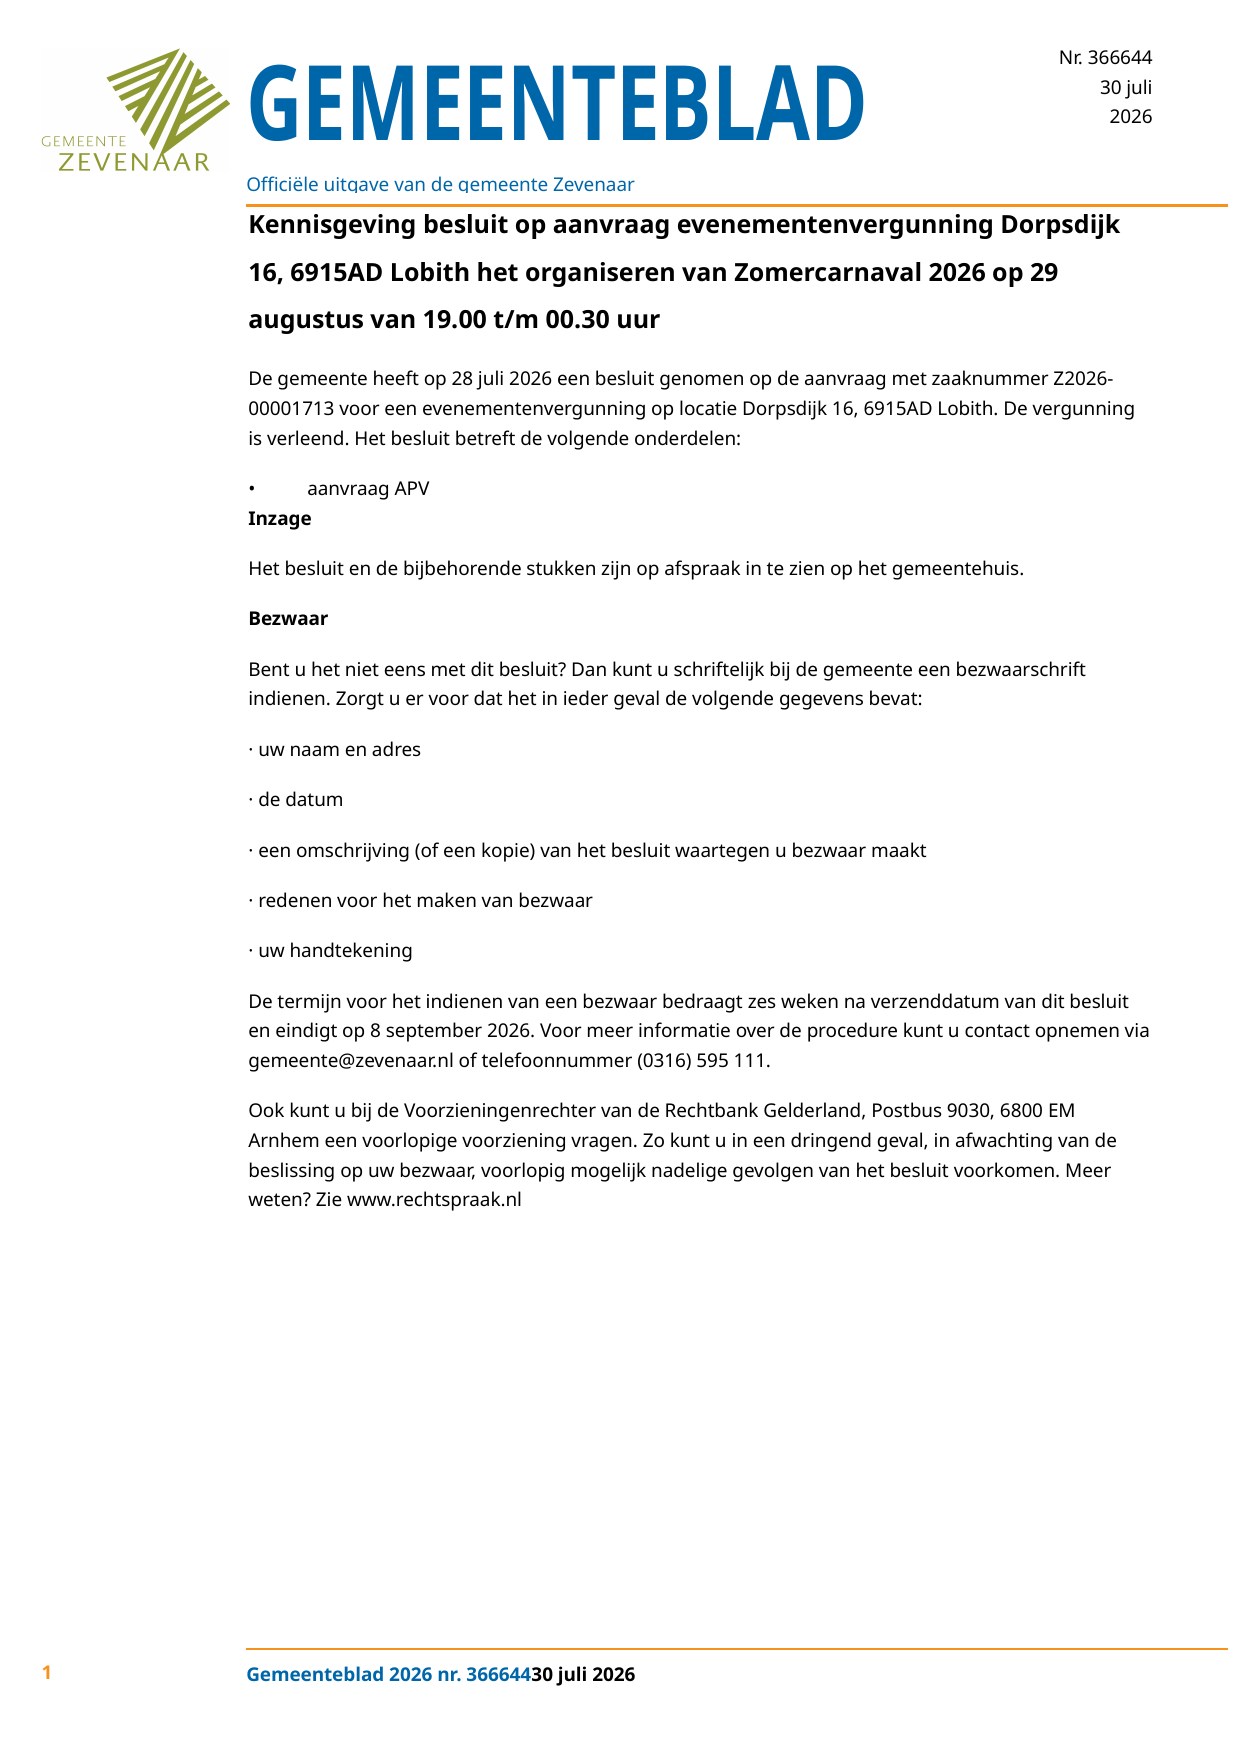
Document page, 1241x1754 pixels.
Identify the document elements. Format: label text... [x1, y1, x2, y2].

text Bezwaar [248, 606, 1152, 631]
text · een omschrijving (of een kopie) van het besluit waartegen u bezwaar maakt [248, 837, 1152, 862]
text De gemeente heeft op 28 juli 2026 een besluit genomen op de aanvraag met zaaknummer Z2026-00001713 voor een evenementenvergunning op locatie Dorpsdijk 16, 6915AD Lobith. De vergunning is verleend. Het besluit betreft de volgende onderdelen: [248, 366, 1152, 450]
text Kennisgeving besluit op aanvraag evenementenvergunning Dorpsdijk 16, 6915AD Lobith het organiseren van Zomercarnaval 2026 op 29 augustus van 19.00 t/m 00.30 uur [248, 207, 1152, 336]
text · uw handtekening [248, 938, 1152, 963]
text Inzage [248, 505, 1152, 530]
text · redenen voor het maken van bezwaar [248, 887, 1152, 913]
text Ook kunt u bij de Voorzieningenrechter van de Rechtbank Gelderland, Postbus 9030, 6800 EM Arnhem een voorlopige voorziening vragen. Zo kunt u in een dringend geval, in afwachting van de beslissing op uw bezwaar, voorlopig mogelijk nadelige gevolgen van het besluit voorkomen. Meer weten? Zie www.rechtspraak.nl [248, 1098, 1152, 1212]
text De termijn voor het indienen van een bezwaar bedraagt zes weken na verzenddatum van dit besluit en eindigt op 8 september 2026. Voor meer informatie over de procedure kunt u contact opnemen via gemeente@zevenaar.nl of telefoonnummer (0316) 595 111. [248, 988, 1152, 1073]
text Bent u het niet eens met dit besluit? Dan kunt u schriftelijk bij de gemeente een bezwaarschrift indienen. Zorgt u er voor dat het in ieder geval de volgende gegevens bevat: [248, 656, 1152, 711]
list aanvraag APV [248, 475, 1152, 501]
text Het besluit en de bijbehorende stukken zijn op afspraak in te zien op het gemeentehuis. [248, 555, 1152, 581]
text · uw naam en adres [248, 736, 1152, 762]
text · de datum [248, 786, 1152, 812]
picture [41, 47, 231, 172]
